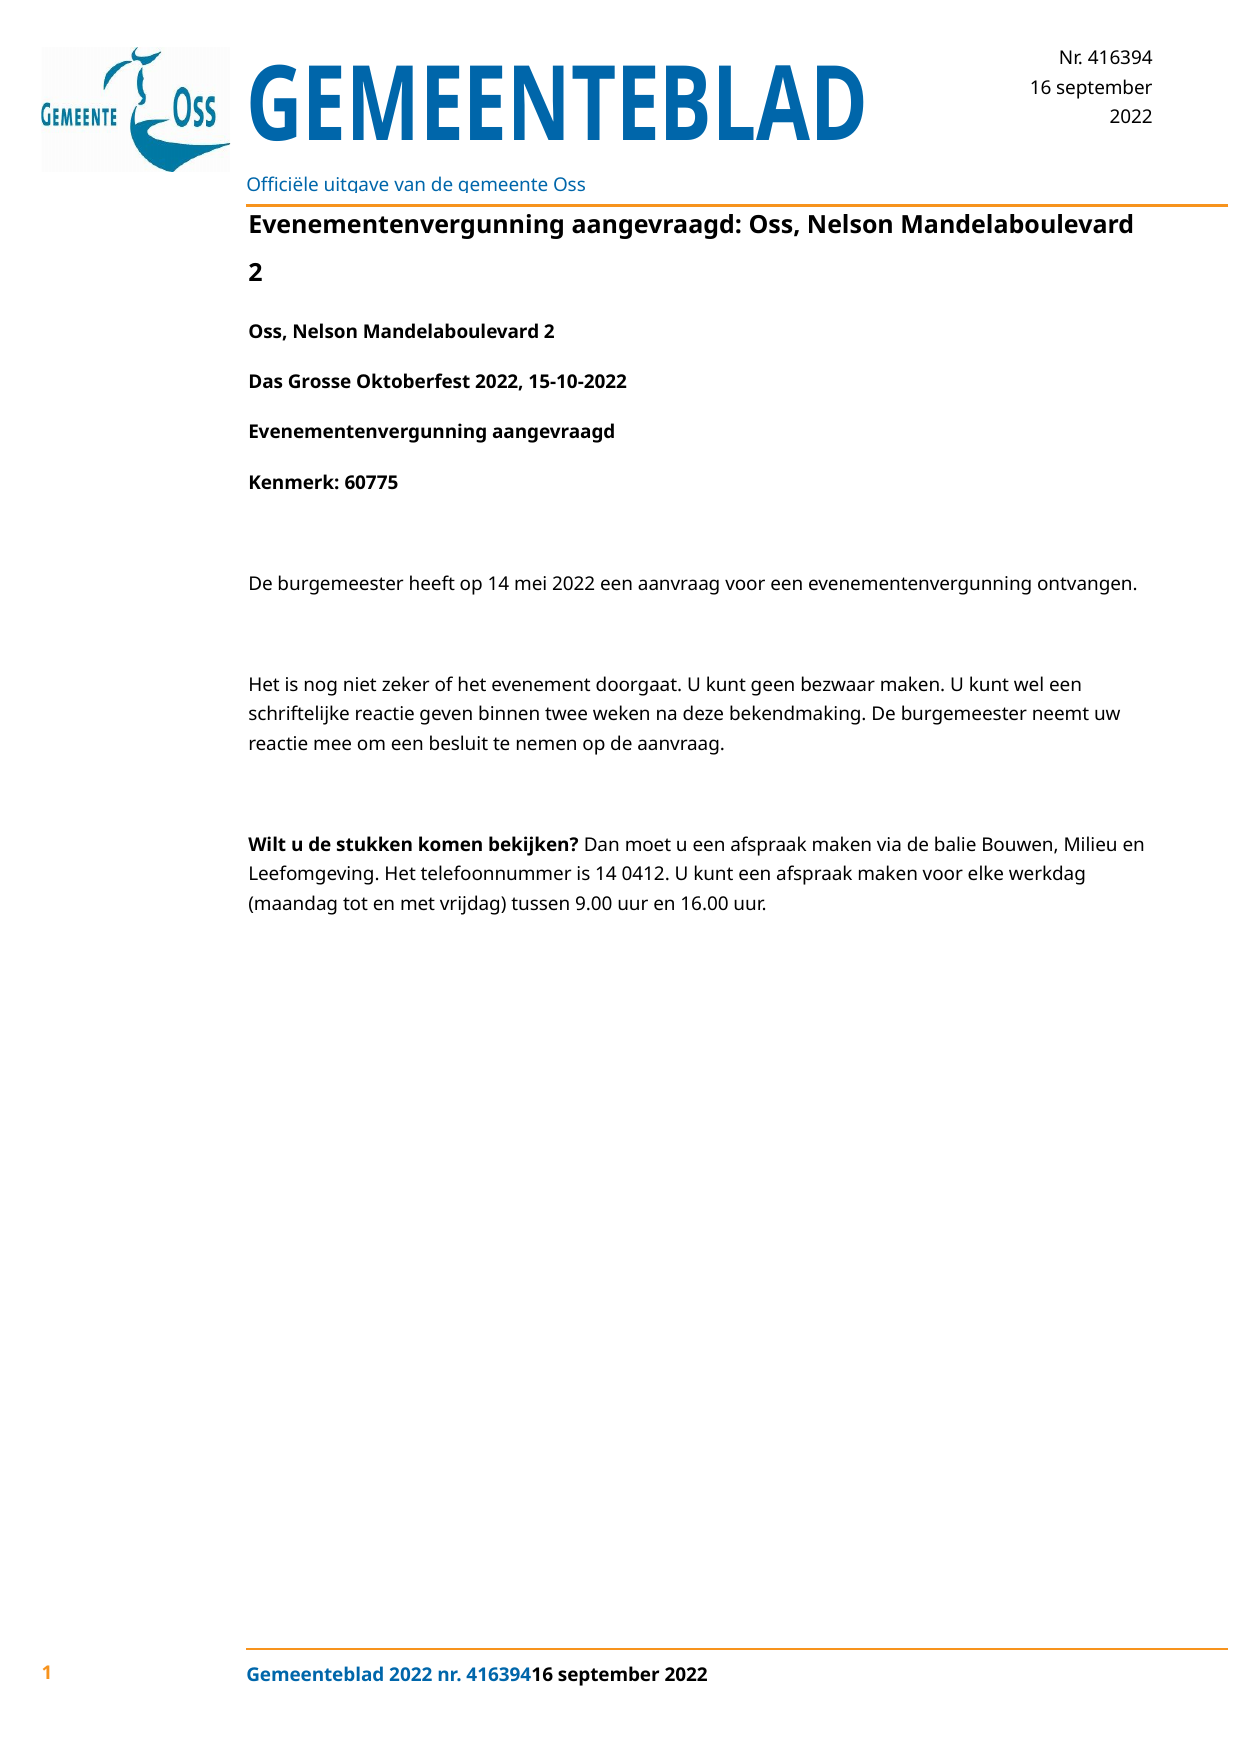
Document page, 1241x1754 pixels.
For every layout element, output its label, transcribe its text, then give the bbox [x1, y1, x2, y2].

text Oss, Nelson Mandelaboulevard 2 [248, 318, 1152, 344]
text Evenementenvergunning aangevraagd: Oss, Nelson Mandelaboulevard 2 [248, 207, 1152, 288]
text Het is nog niet zeker of het evenement doorgaat. U kunt geen bezwaar maken. U kunt wel een schriftelijke reactie geven binnen twee weken na deze bekendmaking. De burgemeester neemt uw reactie mee om een besluit te nemen op de aanvraag. [248, 671, 1152, 756]
text Kenmerk: 60775 [248, 469, 1152, 495]
text Evenementenvergunning aangevraagd [248, 419, 1152, 444]
text Wilt u de stukken komen bekijken? Dan moet u een afspraak maken via de balie Bouwen, Milieu en Leefomgeving. Het telefoonnummer is 14 0412. U kunt een afspraak maken voor elke werkdag (maandag tot en met vrijdag) tussen 9.00 uur en 16.00 uur. [248, 831, 1152, 916]
picture [41, 47, 231, 172]
text Das Grosse Oktoberfest 2022, 15-10-2022 [248, 368, 1152, 394]
text De burgemeester heeft op 14 mei 2022 een aanvraag voor een evenementenvergunning ontvangen. [248, 570, 1152, 596]
